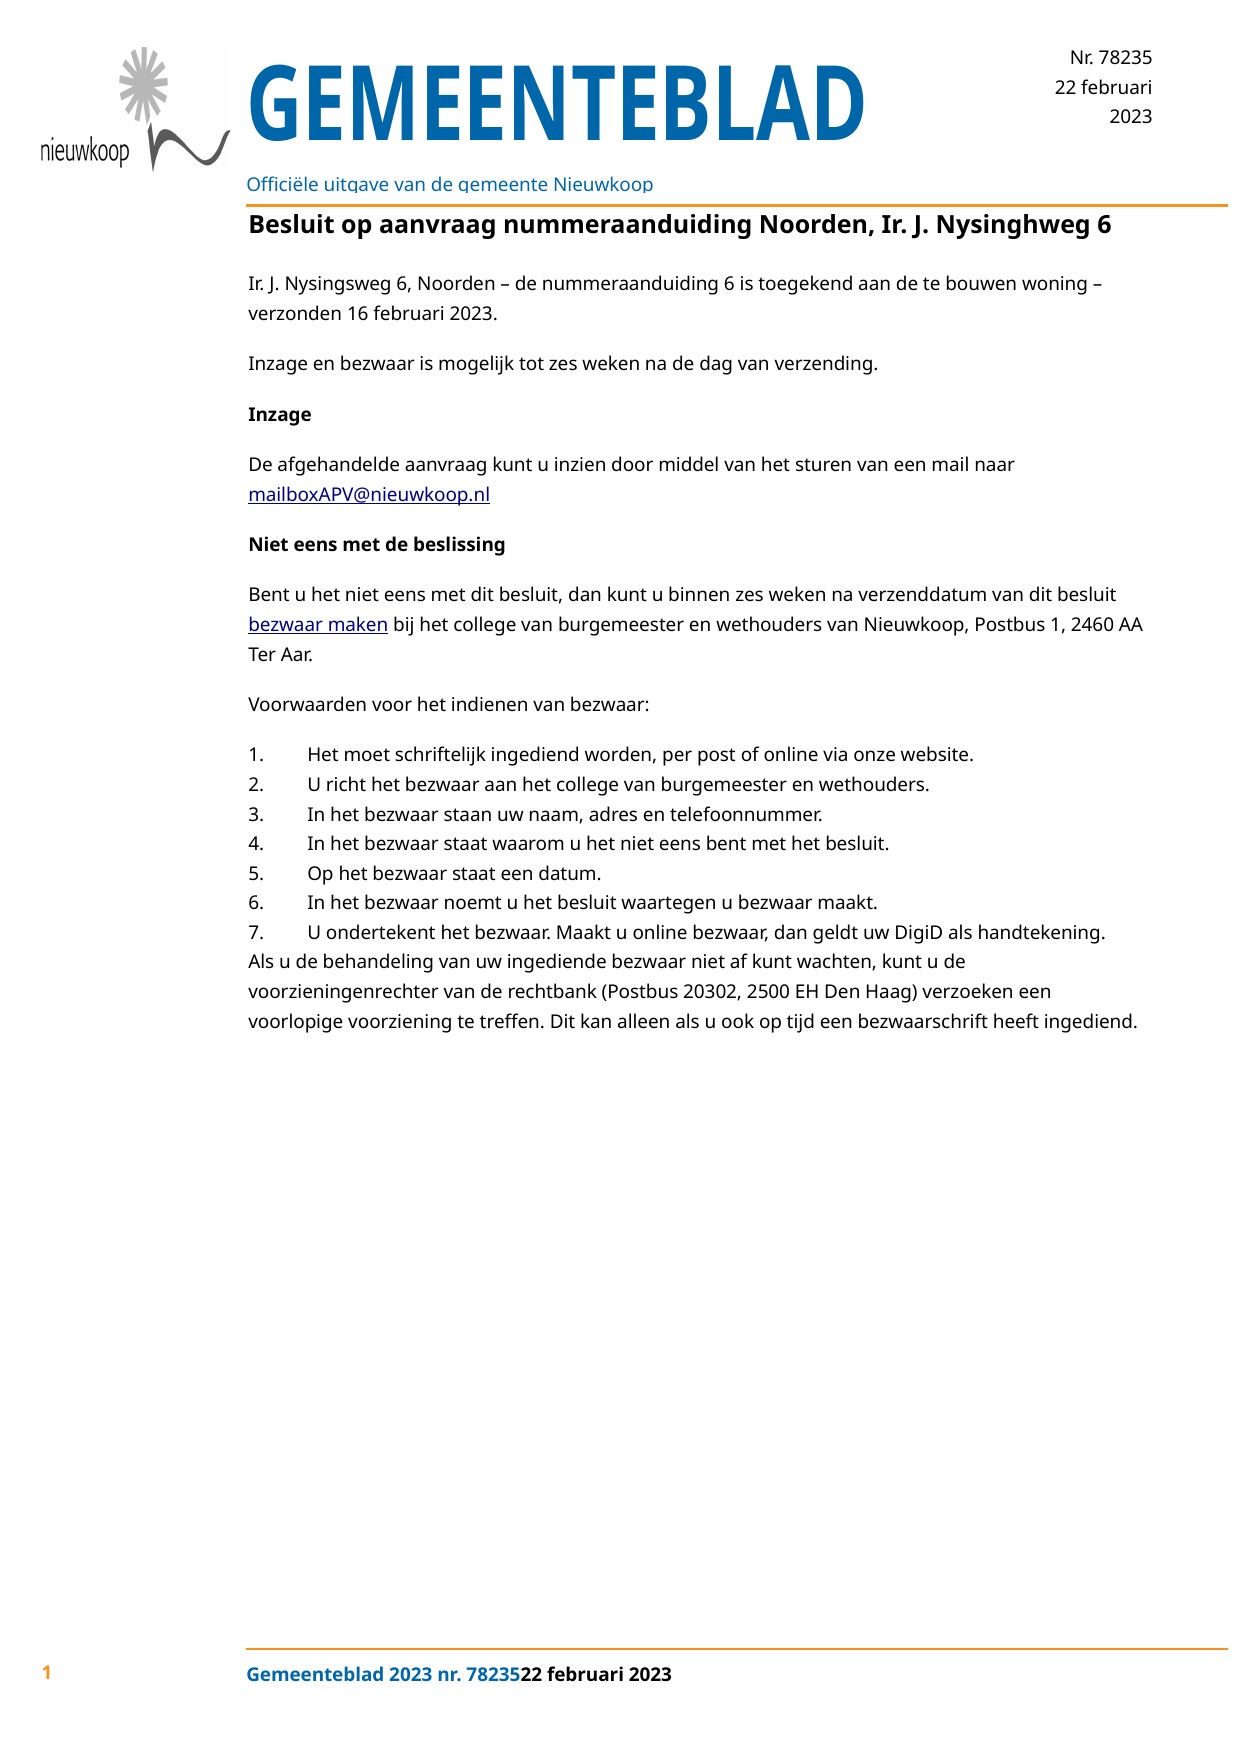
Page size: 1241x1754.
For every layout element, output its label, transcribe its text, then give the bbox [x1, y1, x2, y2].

list Op het bezwaar staat een datum. [248, 860, 1152, 886]
list In het bezwaar noemt u het besluit waartegen u bezwaar maakt. [248, 889, 1152, 915]
list U ondertekent het bezwaar. Maakt u online bezwaar, dan geldt uw DigiD als handtekening. [248, 919, 1152, 945]
picture [41, 47, 231, 172]
text Niet eens met de beslissing [248, 531, 1152, 557]
text Besluit op aanvraag nummeraanduiding Noorden, Ir. J. Nysinghweg 6 [248, 207, 1152, 241]
list In het bezwaar staat waarom u het niet eens bent met het besluit. [248, 830, 1152, 856]
text Voorwaarden voor het indienen van bezwaar: [248, 691, 1152, 717]
text Inzage en bezwaar is mogelijk tot zes weken na de dag van verzending. [248, 350, 1152, 376]
text Ir. J. Nysingsweg 6, Noorden – de nummeraanduiding 6 is toegekend aan de te bouwen woning – verzonden 16 februari 2023. [248, 270, 1152, 326]
list Het moet schriftelijk ingediend worden, per post of online via onze website. [248, 742, 1152, 767]
list In het bezwaar staan uw naam, adres en telefoonnummer. [248, 801, 1152, 826]
text Inzage [248, 401, 1152, 426]
list U richt het bezwaar aan het college van burgemeester en wethouders. [248, 771, 1152, 797]
text Als u de behandeling van uw ingediende bezwaar niet af kunt wachten, kunt u de voorzieningenrechter van de rechtbank (Postbus 20302, 2500 EH Den Haag) verzoeken een voorlopige voorziening te treffen. Dit kan alleen als u ook op tijd een bezwaarschrift heeft ingediend. [248, 949, 1152, 1033]
text Bent u het niet eens met dit besluit, dan kunt u binnen zes weken na verzenddatum van dit besluit bezwaar maken bij het college van burgemeester en wethouders van Nieuwkoop, Postbus 1, 2460 AA Ter Aar. [248, 582, 1152, 666]
text De afgehandelde aanvraag kunt u inzien door middel van het sturen van een mail naar mailboxAPV@nieuwkoop.nl [248, 451, 1152, 506]
